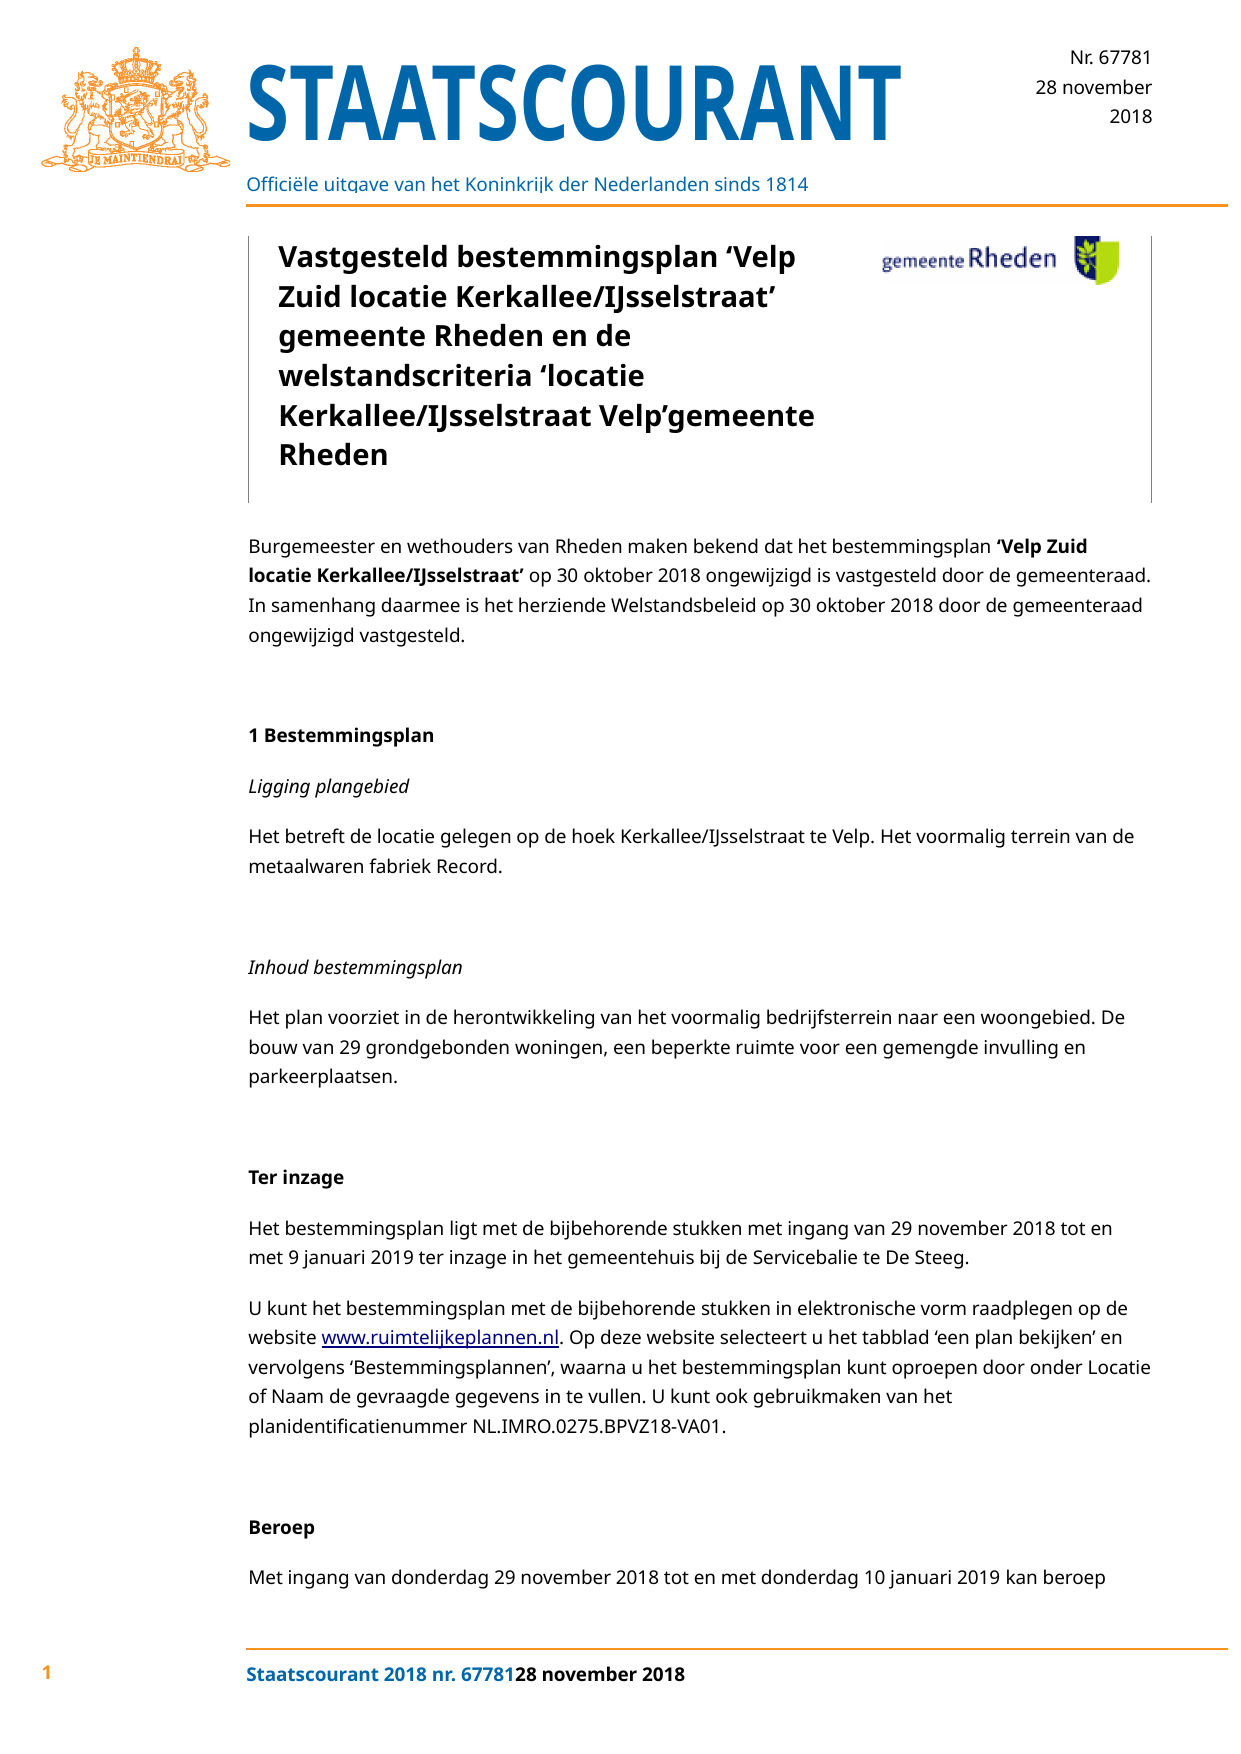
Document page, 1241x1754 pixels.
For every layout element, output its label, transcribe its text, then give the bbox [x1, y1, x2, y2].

text Het bestemmingsplan ligt met de bijbehorende stukken met ingang van 29 november 2018 tot en met 9 januari 2019 ter inzage in het gemeentehuis bij de Servicebalie te De Steeg. [248, 1215, 1152, 1270]
text Ter inzage [248, 1164, 1152, 1190]
text Beroep [248, 1514, 1152, 1539]
picture [41, 47, 231, 172]
table_header [850, 236, 1151, 503]
text Burgemeester en wethouders van Rheden maken bekend dat het bestemmingsplan ‘Velp Zuid locatie Kerkallee/IJsselstraat’ op 30 oktober 2018 ongewijzigd is vastgesteld door de gemeenteraad. In samenhang daarmee is het herziende Welstandsbeleid op 30 oktober 2018 door de gemeenteraad ongewijzigd vastgesteld. [248, 533, 1152, 647]
text Inhoud bestemmingsplan [248, 954, 1152, 979]
text Met ingang van donderdag 29 november 2018 tot en met donderdag 10 januari 2019 kan beroep [248, 1564, 1152, 1590]
text U kunt het bestemmingsplan met de bijbehorende stukken in elektronische vorm raadplegen op de website www.ruimtelijkeplannen.nl. Op deze website selecteert u het tabblad ‘een plan bekijken’ en vervolgens ‘Bestemmingsplannen’, waarna u het bestemmingsplan kunt oproepen door onder Locatie of Naam de gevraagde gegevens in te vullen. U kunt ook gebruikmaken van het planidentificatienummer NL.IMRO.0275.BPVZ18-VA01. [248, 1295, 1152, 1439]
text 1 Bestemmingsplan [248, 723, 1152, 748]
picture [882, 236, 1119, 285]
table_header Vastgesteld bestemmingsplan ‘Velp Zuid locatie Kerkallee/IJsselstraat’ gemeente Rheden en de welstandscriteria ‘locatie Kerkallee/IJsselstraat Velp’gemeente Rheden [249, 236, 850, 503]
text Ligging plangebied [248, 773, 1152, 799]
text Het betreft de locatie gelegen op de hoek Kerkallee/IJsselstraat te Velp. Het voormalig terrein van de metaalwaren fabriek Record. [248, 823, 1152, 879]
text Het plan voorziet in de herontwikkeling van het voormalig bedrijfsterrein naar een woongebied. De bouw van 29 grondgebonden woningen, een beperkte ruimte voor een gemengde invulling en parkeerplaatsen. [248, 1004, 1152, 1089]
